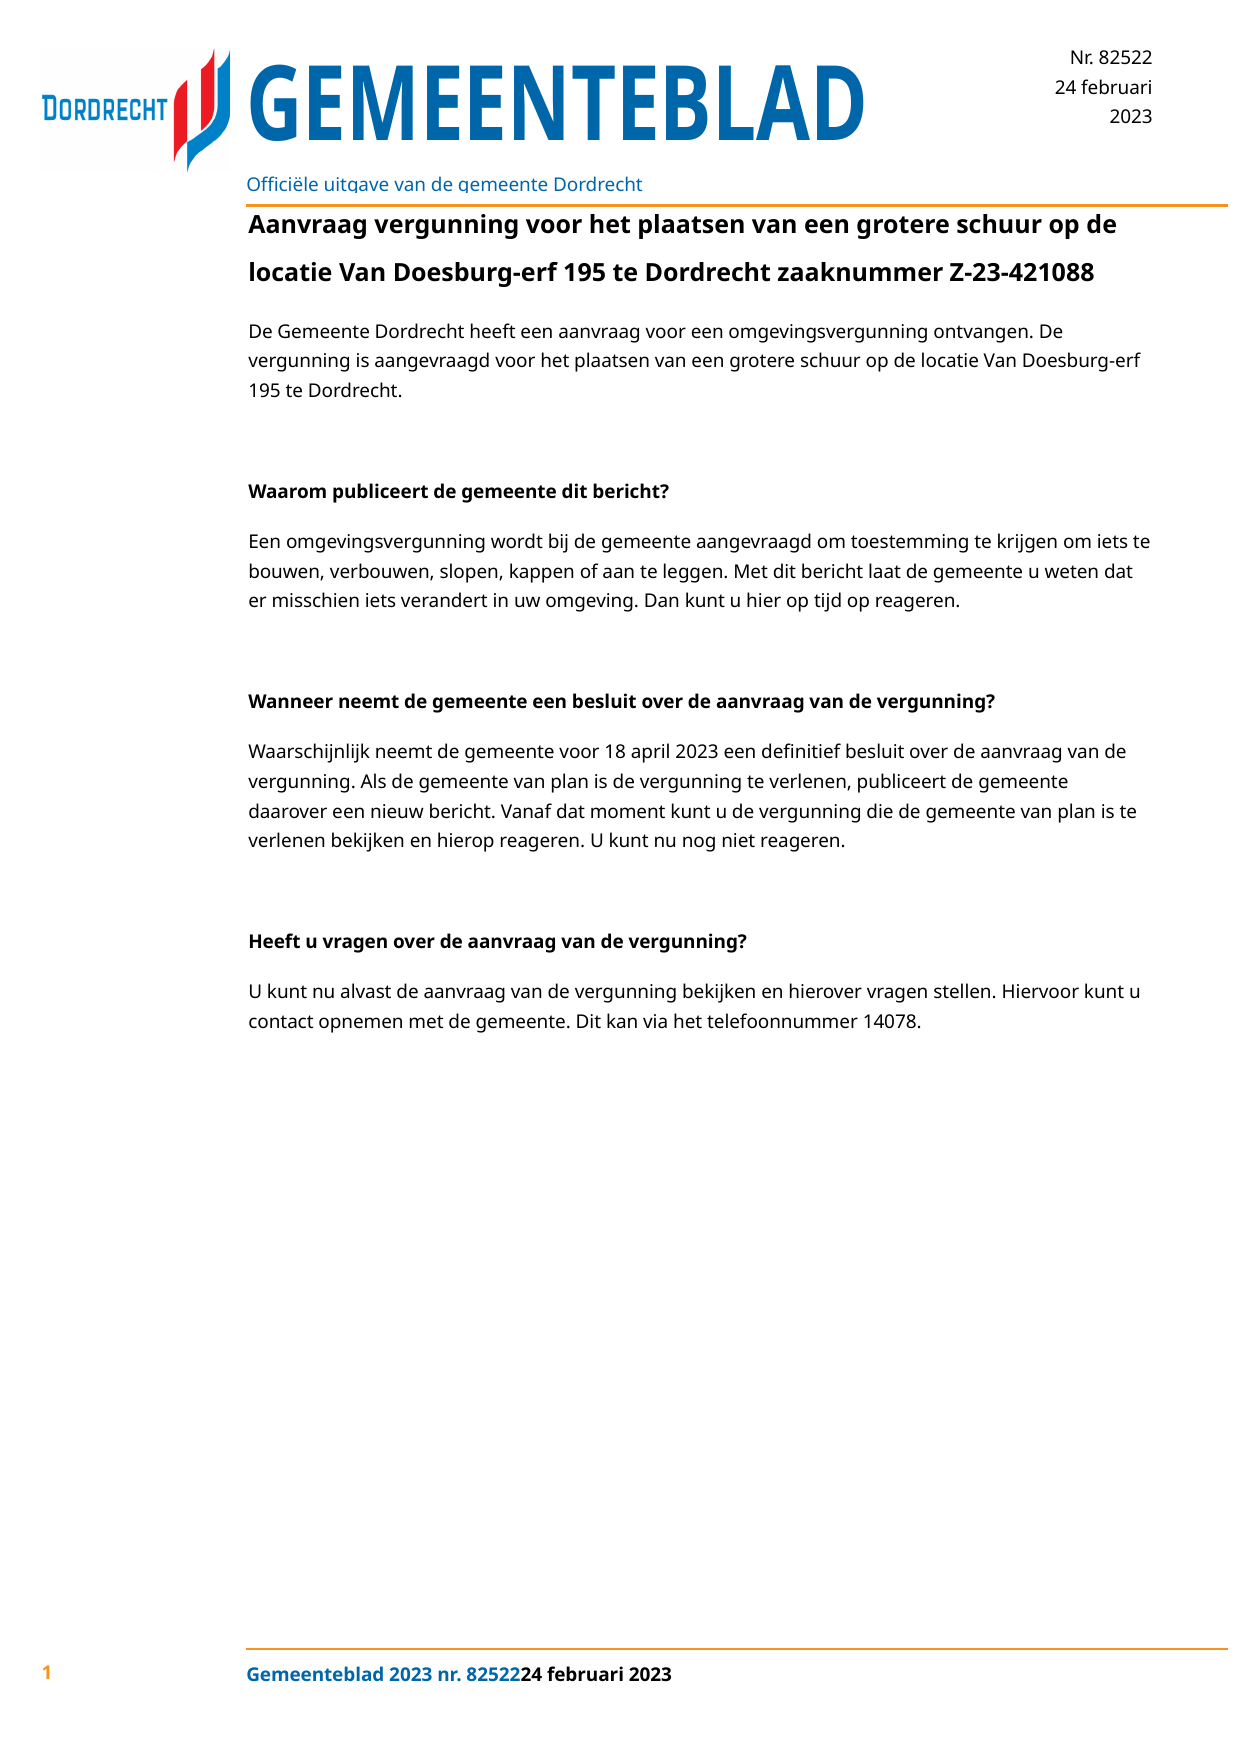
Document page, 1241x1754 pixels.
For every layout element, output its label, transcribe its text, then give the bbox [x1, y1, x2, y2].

text Aanvraag vergunning voor het plaatsen van een grotere schuur op de locatie Van Doesburg-erf 195 te Dordrecht zaaknummer Z-23-421088 [248, 207, 1152, 288]
text U kunt nu alvast de aanvraag van de vergunning bekijken en hierover vragen stellen. Hiervoor kunt u contact opnemen met de gemeente. Dit kan via het telefoonnummer 14078. [248, 979, 1152, 1034]
picture [41, 47, 231, 172]
text De Gemeente Dordrecht heeft een aanvraag voor een omgevingsvergunning ontvangen. De vergunning is aangevraagd voor het plaatsen van een grotere schuur op de locatie Van Doesburg-erf 195 te Dordrecht. [248, 318, 1152, 403]
text Heeft u vragen over de aanvraag van de vergunning? [248, 928, 1152, 954]
text Waarom publiceert de gemeente dit bericht? [248, 478, 1152, 504]
text Wanneer neemt de gemeente een besluit over de aanvraag van de vergunning? [248, 688, 1152, 714]
text Waarschijnlijk neemt de gemeente voor 18 april 2023 een definitief besluit over de aanvraag van de vergunning. Als de gemeente van plan is de vergunning te verlenen, publiceert de gemeente daarover een nieuw bericht. Vanaf dat moment kunt u de vergunning die de gemeente van plan is te verlenen bekijken en hierop reageren. U kunt nu nog niet reageren. [248, 739, 1152, 853]
text Een omgevingsvergunning wordt bij de gemeente aangevraagd om toestemming te krijgen om iets te bouwen, verbouwen, slopen, kappen of aan te leggen. Met dit bericht laat de gemeente u weten dat er misschien iets verandert in uw omgeving. Dan kunt u hier op tijd op reageren. [248, 528, 1152, 613]
